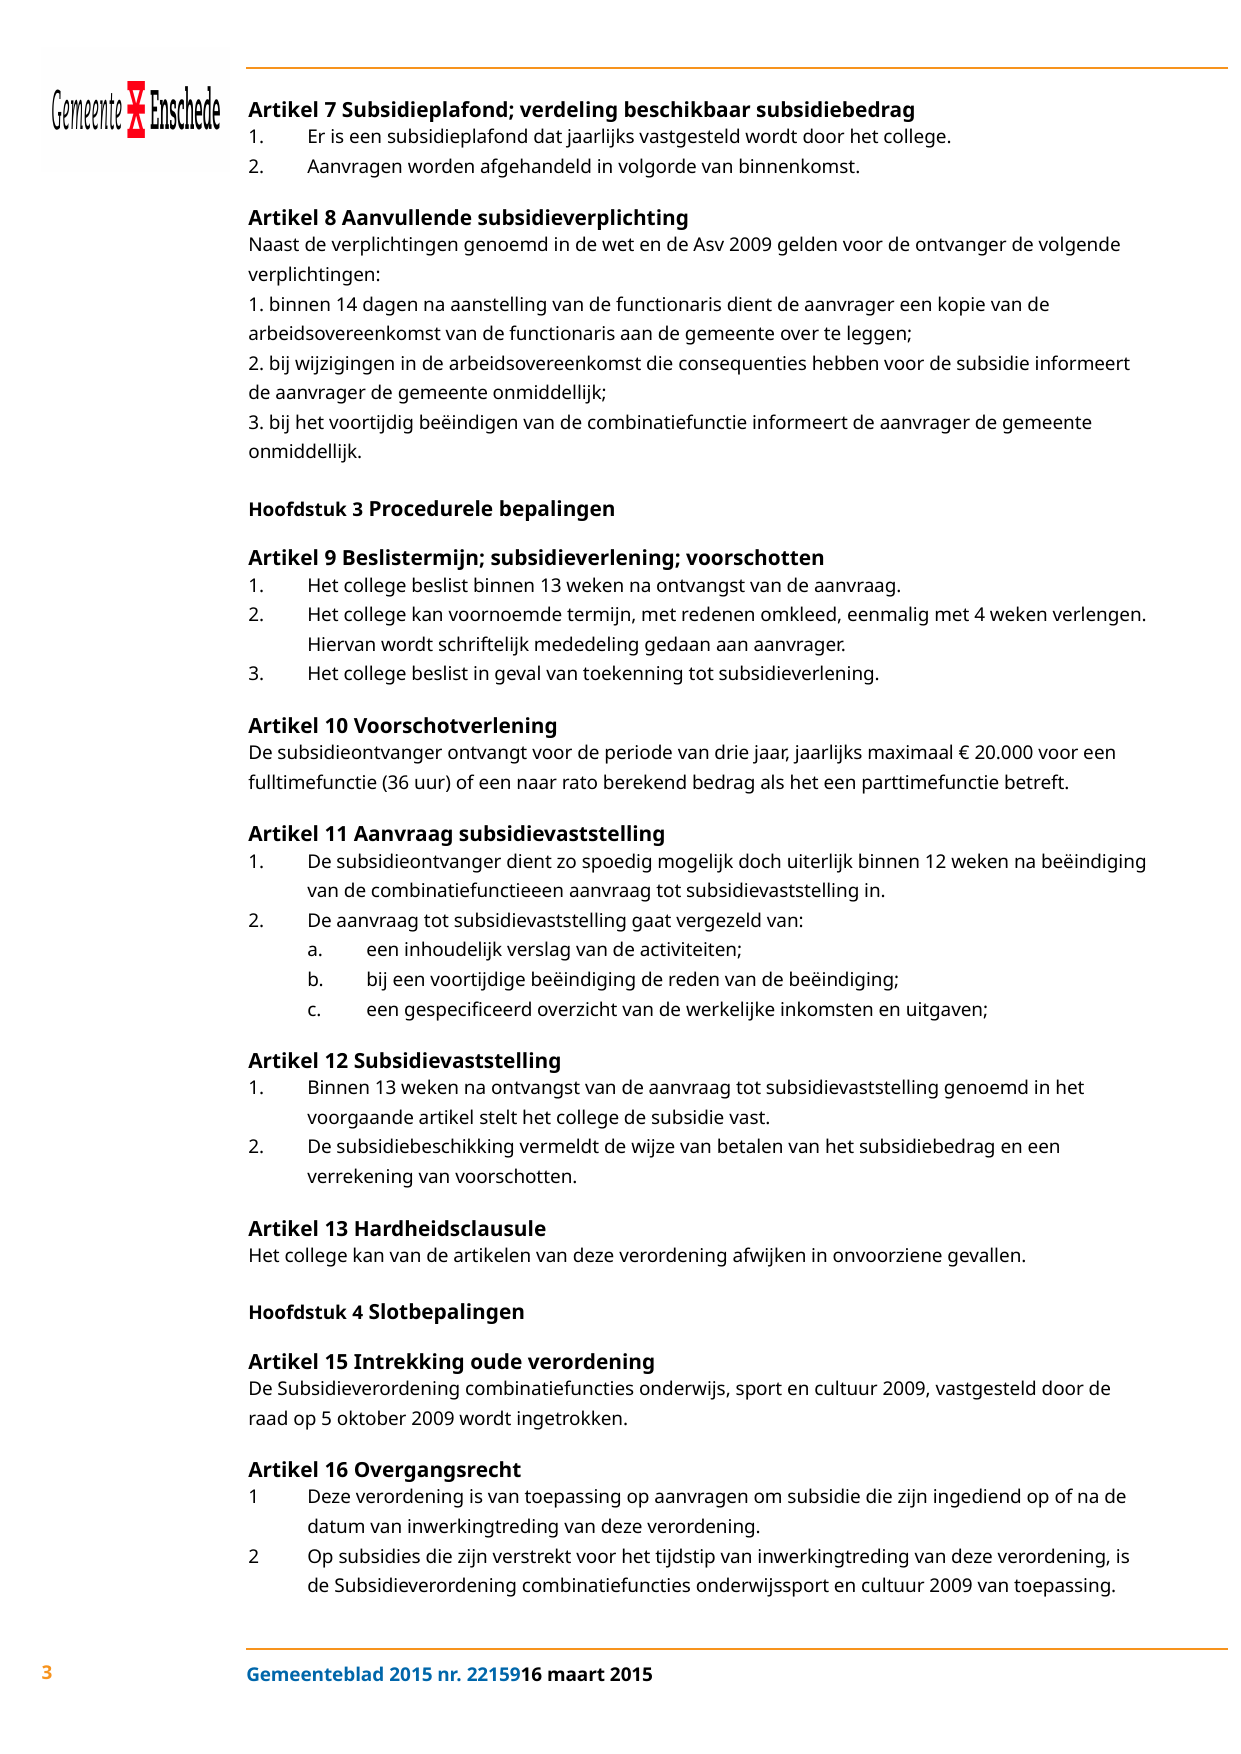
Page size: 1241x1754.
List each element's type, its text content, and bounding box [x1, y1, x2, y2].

text Artikel 15 Intrekking oude verordening [248, 1347, 1152, 1375]
text Naast de verplichtingen genoemd in de wet en de Asv 2009 gelden voor de ontvanger de volgende verplichtingen: [248, 232, 1152, 287]
text 2. bij wijzigingen in de arbeidsovereenkomst die consequenties hebben voor de subsidie informeert de aanvrager de gemeente onmiddellijk; [248, 350, 1152, 405]
text Artikel 8 Aanvullende subsidieverplichting [248, 203, 1152, 232]
list Binnen 13 weken na ontvangst van de aanvraag tot subsidievaststelling genoemd in het voorgaande artikel stelt het college de subsidie vast. [248, 1074, 1152, 1130]
list Het college kan voornoemde termijn, met redenen omkleed, eenmalig met 4 weken verlengen. Hiervan wordt schriftelijk mededeling gedaan aan aanvrager. [248, 601, 1152, 657]
list bij een voortijdige beëindiging de reden van de beëindiging; [307, 966, 1152, 992]
list Aanvragen worden afgehandeld in volgorde van binnenkomst. [248, 153, 1152, 178]
list Er is een subsidieplafond dat jaarlijks vastgesteld wordt door het college. [248, 123, 1152, 149]
list De aanvraag tot subsidievaststelling gaat vergezeld van: [248, 907, 1152, 933]
text Artikel 11 Aanvraag subsidievaststelling [248, 819, 1152, 848]
text Artikel 7 Subsidieplafond; verdeling beschikbaar subsidiebedrag [248, 95, 1152, 123]
list Deze verordening is van toepassing op aanvragen om subsidie die zijn ingediend op of na de datum van inwerkingtreding van deze verordening. [248, 1484, 1152, 1539]
picture [41, 47, 231, 172]
list Het college beslist binnen 13 weken na ontvangst van de aanvraag. [248, 572, 1152, 597]
text De Subsidieverordening combinatiefuncties onderwijs, sport en cultuur 2009, vastgesteld door de raad op 5 oktober 2009 wordt ingetrokken. [248, 1375, 1152, 1431]
text Hoofdstuk 4 Slotbepalingen [248, 1297, 1152, 1326]
text 1. binnen 14 dagen na aanstelling van de functionaris dient de aanvrager een kopie van de arbeidsovereenkomst van de functionaris aan de gemeente over te leggen; [248, 291, 1152, 346]
list De subsidieontvanger dient zo spoedig mogelijk doch uiterlijk binnen 12 weken na beëindiging van de combinatiefunctieeen aanvraag tot subsidievaststelling in. [248, 848, 1152, 903]
text Artikel 10 Voorschotverlening [248, 711, 1152, 739]
text Artikel 16 Overgangsrecht [248, 1455, 1152, 1484]
text Hoofdstuk 3 Procedurele bepalingen [248, 494, 1152, 522]
text Artikel 9 Beslistermijn; subsidieverlening; voorschotten [248, 543, 1152, 572]
list een inhoudelijk verslag van de activiteiten; [307, 937, 1152, 962]
text De subsidieontvanger ontvangt voor de periode van drie jaar, jaarlijks maximaal € 20.000 voor een fulltimefunctie (36 uur) of een naar rato berekend bedrag als het een parttimefunctie betreft. [248, 739, 1152, 795]
text Het college kan van de artikelen van deze verordening afwijken in onvoorziene gevallen. [248, 1242, 1152, 1268]
text 3. bij het voortijdig beëindigen van de combinatiefunctie informeert de aanvrager de gemeente onmiddellijk. [248, 409, 1152, 464]
text Artikel 12 Subsidievaststelling [248, 1046, 1152, 1074]
text Artikel 13 Hardheidsclausule [248, 1214, 1152, 1242]
list een gespecificeerd overzicht van de werkelijke inkomsten en uitgaven; [307, 996, 1152, 1021]
list De subsidiebeschikking vermeldt de wijze van betalen van het subsidiebedrag en een verrekening van voorschotten. [248, 1134, 1152, 1189]
list Het college beslist in geval van toekenning tot subsidieverlening. [248, 661, 1152, 686]
list Op subsidies die zijn verstrekt voor het tijdstip van inwerkingtreding van deze verordening, is de Subsidieverordening combinatiefuncties onderwijssport en cultuur 2009 van toepassing. [248, 1543, 1152, 1598]
